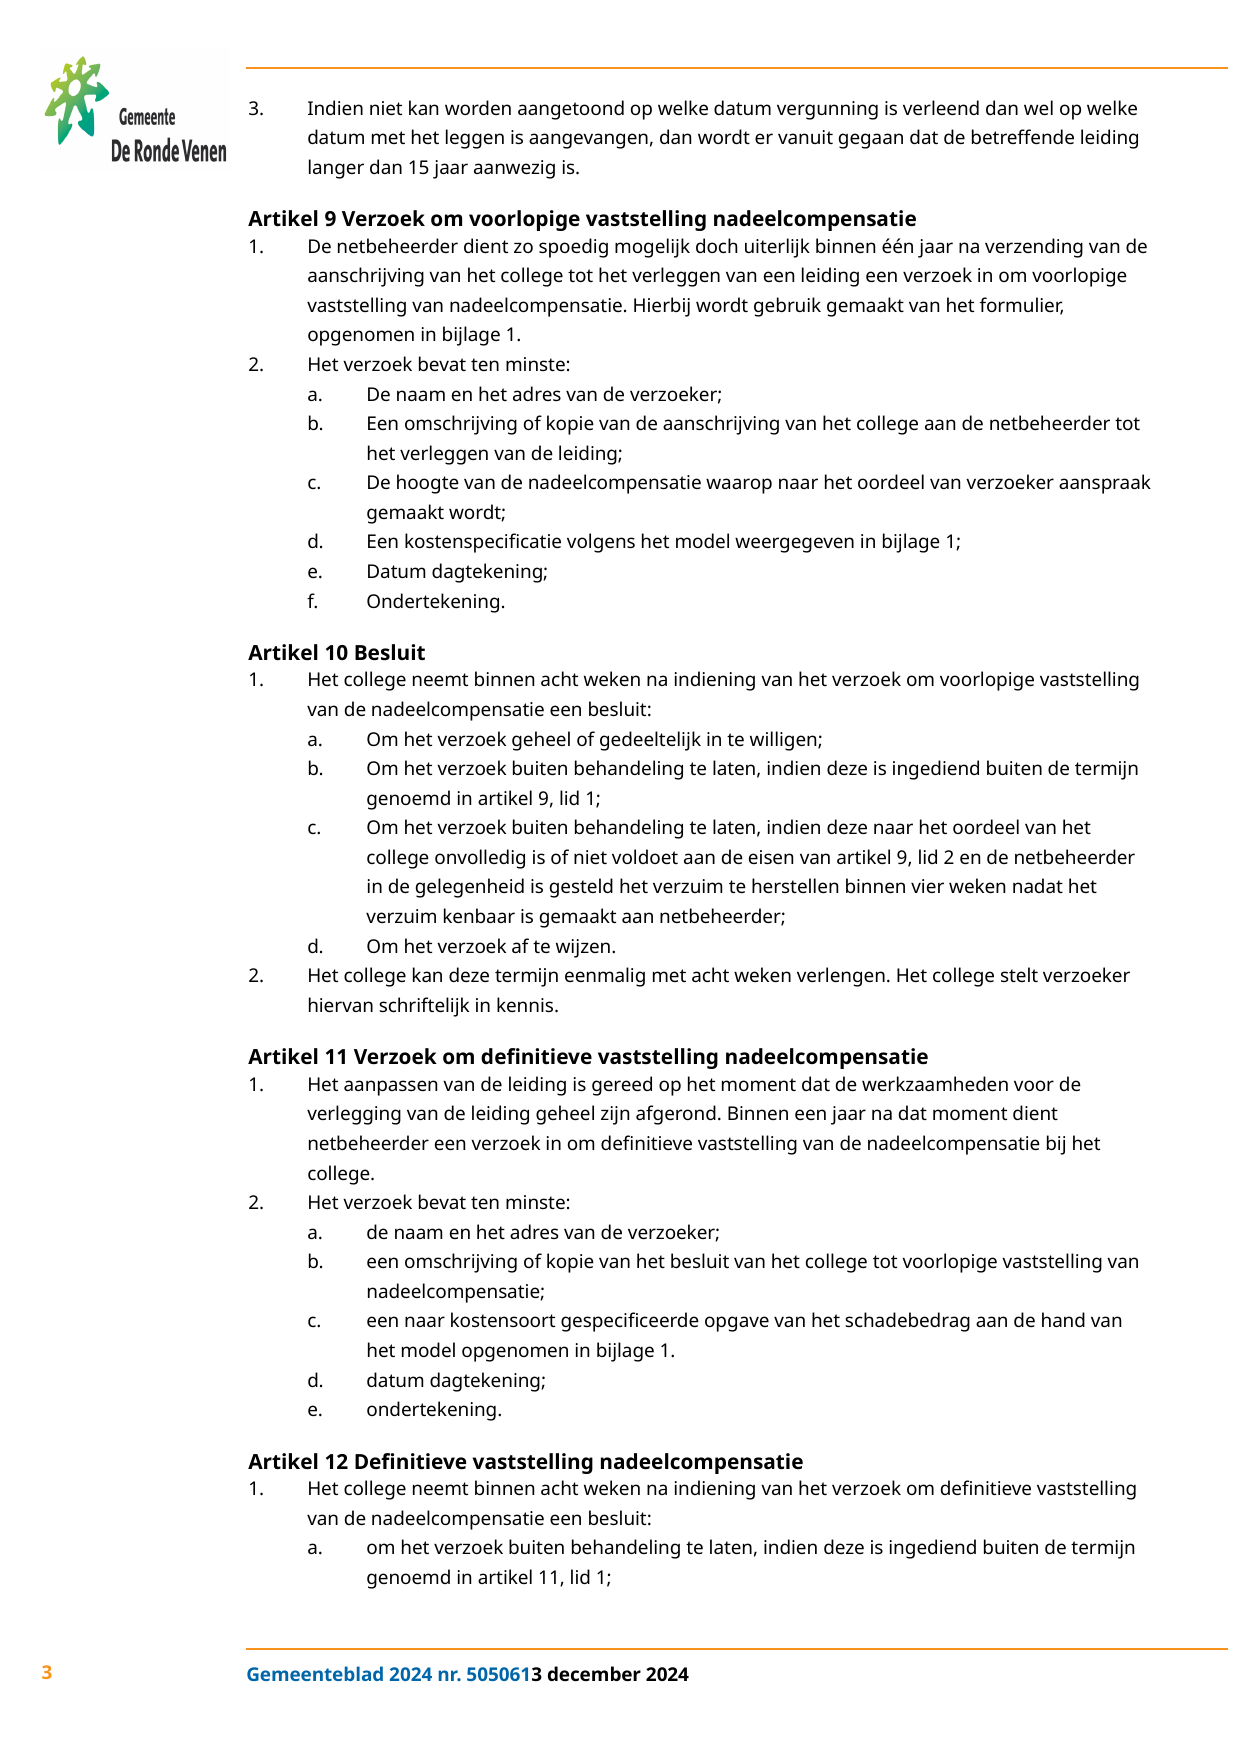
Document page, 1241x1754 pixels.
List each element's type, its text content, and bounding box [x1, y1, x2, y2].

list De naam en het adres van de verzoeker; [307, 381, 1152, 406]
list Indien niet kan worden aangetoond op welke datum vergunning is verleend dan wel op welke datum met het leggen is aangevangen, dan wordt er vanuit gegaan dat de betreffende leiding langer dan 15 jaar aanwezig is. [248, 95, 1152, 180]
list De netbeheerder dient zo spoedig mogelijk doch uiterlijk binnen één jaar na verzending van de aanschrijving van het college tot het verleggen van een leiding een verzoek in om voorlopige vaststelling van nadeelcompensatie. Hierbij wordt gebruik gemaakt van het formulier, opgenomen in bijlage 1. [248, 233, 1152, 347]
text Artikel 10 Besluit [248, 638, 1152, 667]
list Het college neemt binnen acht weken na indiening van het verzoek om voorlopige vaststelling van de nadeelcompensatie een besluit: [248, 667, 1152, 722]
list De hoogte van de nadeelcompensatie waarop naar het oordeel van verzoeker aanspraak gemaakt wordt; [307, 469, 1152, 525]
list de naam en het adres van de verzoeker; [307, 1219, 1152, 1244]
list Datum dagtekening; [307, 558, 1152, 584]
list Om het verzoek buiten behandeling te laten, indien deze naar het oordeel van het college onvolledig is of niet voldoet aan de eisen van artikel 9, lid 2 en de netbeheerder in de gelegenheid is gesteld het verzuim te herstellen binnen vier weken nadat het verzuim kenbaar is gemaakt aan netbeheerder; [307, 814, 1152, 929]
text Artikel 11 Verzoek om definitieve vaststelling nadeelcompensatie [248, 1042, 1152, 1071]
list Het college neemt binnen acht weken na indiening van het verzoek om definitieve vaststelling van de nadeelcompensatie een besluit: [248, 1475, 1152, 1531]
list om het verzoek buiten behandeling te laten, indien deze is ingediend buiten de termijn genoemd in artikel 11, lid 1; [307, 1534, 1152, 1590]
text Artikel 9 Verzoek om voorlopige vaststelling nadeelcompensatie [248, 204, 1152, 233]
list een naar kostensoort gespecificeerde opgave van het schadebedrag aan de hand van het model opgenomen in bijlage 1. [307, 1308, 1152, 1363]
list een omschrijving of kopie van het besluit van het college tot voorlopige vaststelling van nadeelcompensatie; [307, 1248, 1152, 1304]
list Een omschrijving of kopie van de aanschrijving van het college aan de netbeheerder tot het verleggen van de leiding; [307, 410, 1152, 466]
list Het aanpassen van de leiding is gereed op het moment dat de werkzaamheden voor de verlegging van de leiding geheel zijn afgerond. Binnen een jaar na dat moment dient netbeheerder een verzoek in om definitieve vaststelling van de nadeelcompensatie bij het college. [248, 1071, 1152, 1185]
list Om het verzoek geheel of gedeeltelijk in te willigen; [307, 726, 1152, 752]
list Om het verzoek af te wijzen. [307, 933, 1152, 959]
list Een kostenspecificatie volgens het model weergegeven in bijlage 1; [307, 529, 1152, 554]
list Om het verzoek buiten behandeling te laten, indien deze is ingediend buiten de termijn genoemd in artikel 9, lid 1; [307, 755, 1152, 811]
picture [41, 47, 231, 172]
list Het verzoek bevat ten minste: [248, 1189, 1152, 1215]
list Het college kan deze termijn eenmalig met acht weken verlengen. Het college stelt verzoeker hiervan schriftelijk in kennis. [248, 962, 1152, 1018]
list Ondertekening. [307, 588, 1152, 613]
list ondertekening. [307, 1396, 1152, 1422]
text Artikel 12 Definitieve vaststelling nadeelcompensatie [248, 1447, 1152, 1475]
list Het verzoek bevat ten minste: [248, 351, 1152, 377]
list datum dagtekening; [307, 1367, 1152, 1392]
